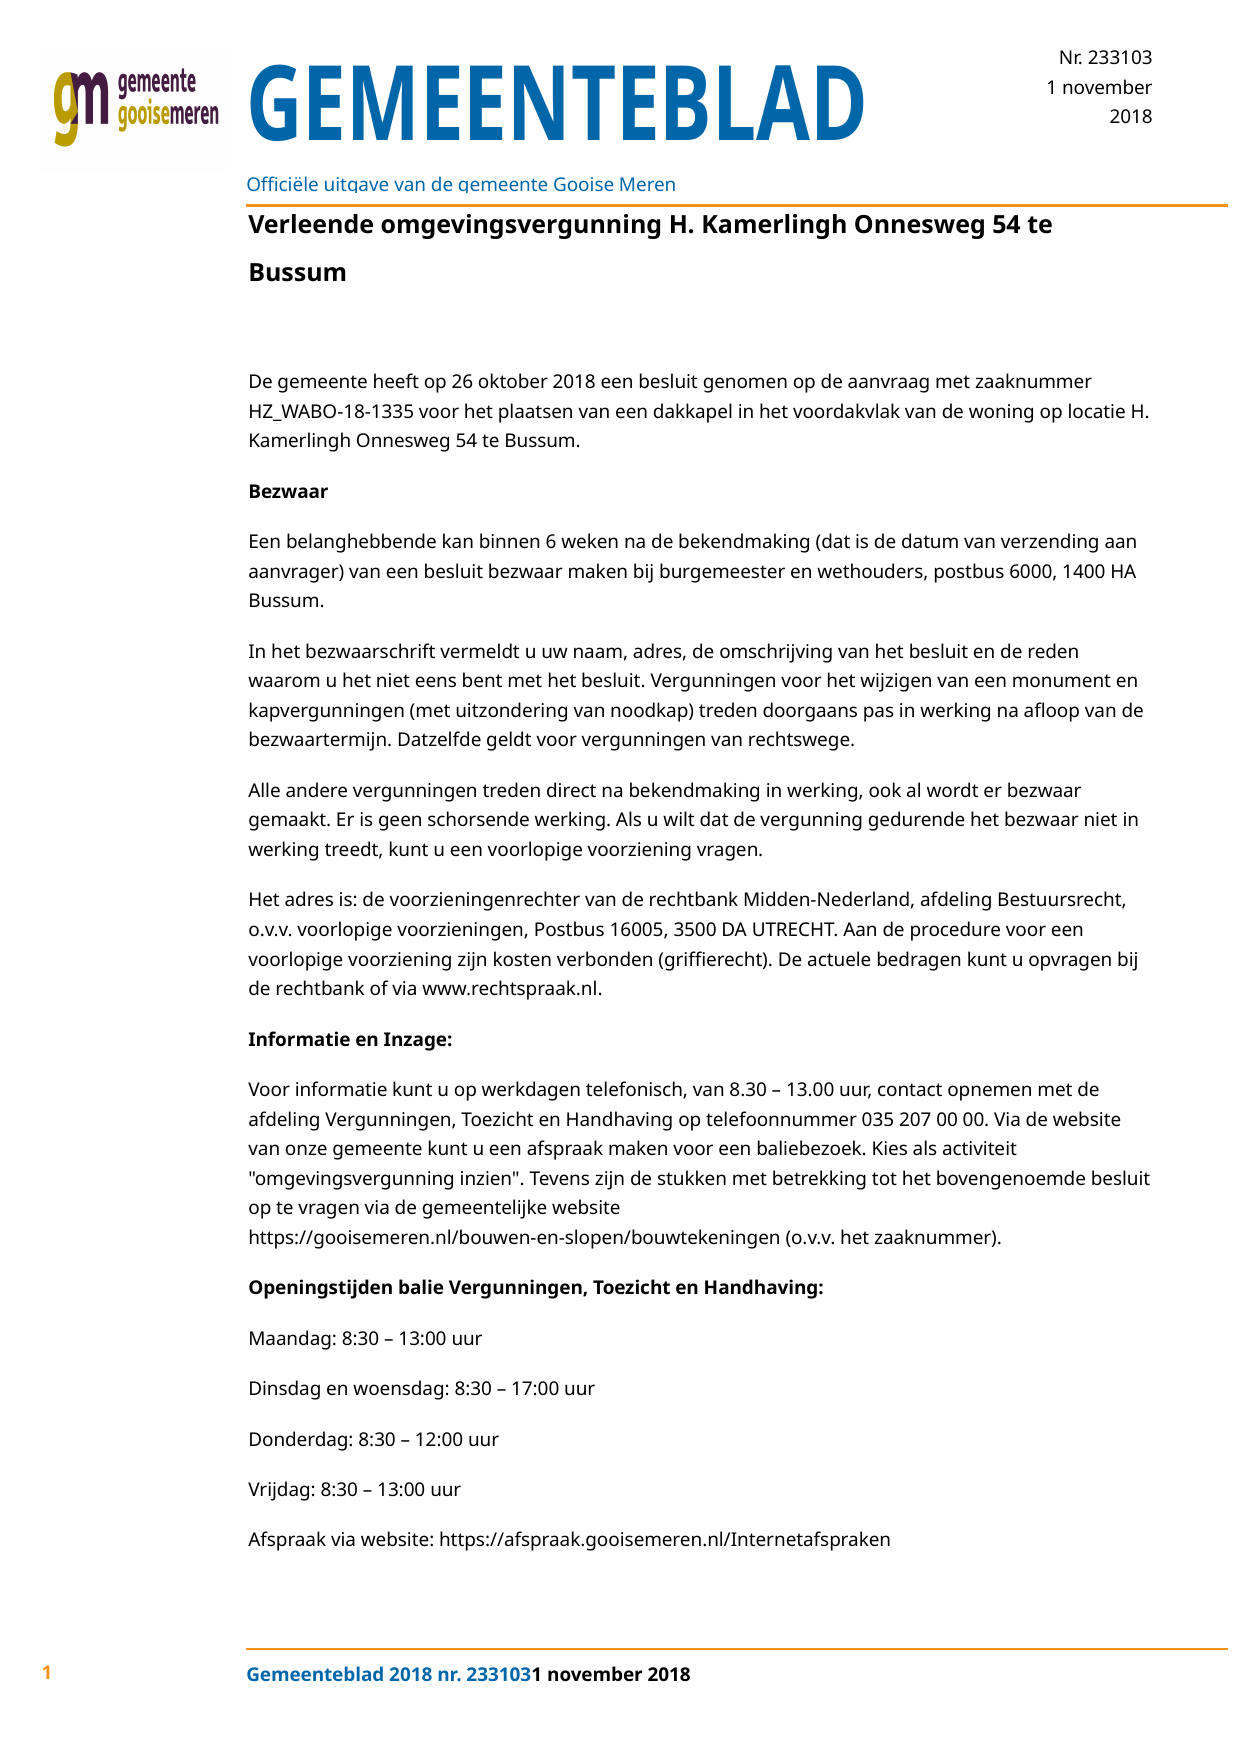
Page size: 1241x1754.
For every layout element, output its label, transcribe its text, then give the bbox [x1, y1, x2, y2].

text In het bezwaarschrift vermeldt u uw naam, adres, de omschrijving van het besluit en de reden waarom u het niet eens bent met het besluit. Vergunningen voor het wijzigen van een monument en kapvergunningen (met uitzondering van noodkap) treden doorgaans pas in werking na afloop van de bezwaartermijn. Datzelfde geldt voor vergunningen van rechtswege. [248, 638, 1152, 752]
text Afspraak via website: https://afspraak.gooisemeren.nl/Internetafspraken [248, 1527, 1152, 1552]
text De gemeente heeft op 26 oktober 2018 een besluit genomen op de aanvraag met zaaknummer HZ_WABO-18-1335 voor het plaatsen van een dakkapel in het voordakvlak van de woning op locatie H. Kamerlingh Onnesweg 54 te Bussum. [248, 368, 1152, 453]
text Informatie en Inzage: [248, 1026, 1152, 1052]
text Voor informatie kunt u op werkdagen telefonisch, van 8.30 – 13.00 uur, contact opnemen met de afdeling Vergunningen, Toezicht en Handhaving op telefoonnummer 035 207 00 00. Via de website van onze gemeente kunt u een afspraak maken voor een baliebezoek. Kies als activiteit "omgevingsvergunning inzien". Tevens zijn de stukken met betrekking tot het bovengenoemde besluit op te vragen via de gemeentelijke website https://gooisemeren.nl/bouwen-en-slopen/bouwtekeningen (o.v.v. het zaaknummer). [248, 1076, 1152, 1250]
text Vrijdag: 8:30 – 13:00 uur [248, 1476, 1152, 1502]
picture [41, 47, 231, 172]
text Openingstijden balie Vergunningen, Toezicht en Handhaving: [248, 1274, 1152, 1300]
text Een belanghebbende kan binnen 6 weken na de bekendmaking (dat is de datum van verzending aan aanvrager) van een besluit bezwaar maken bij burgemeester en wethouders, postbus 6000, 1400 HA Bussum. [248, 528, 1152, 613]
text Dinsdag en woensdag: 8:30 – 17:00 uur [248, 1375, 1152, 1401]
text Het adres is: de voorzieningenrechter van de rechtbank Midden-Nederland, afdeling Bestuursrecht, o.v.v. voorlopige voorzieningen, Postbus 16005, 3500 DA UTRECHT. Aan de procedure voor een voorlopige voorziening zijn kosten verbonden (griffierecht). De actuele bedragen kunt u opvragen bij de rechtbank of via www.rechtspraak.nl. [248, 887, 1152, 1001]
text Verleende omgevingsvergunning H. Kamerlingh Onnesweg 54 te Bussum [248, 207, 1152, 288]
text Donderdag: 8:30 – 12:00 uur [248, 1426, 1152, 1452]
text Bezwaar [248, 478, 1152, 504]
text Alle andere vergunningen treden direct na bekendmaking in werking, ook al wordt er bezwaar gemaakt. Er is geen schorsende werking. Als u wilt dat de vergunning gedurende het bezwaar niet in werking treedt, kunt u een voorlopige voorziening vragen. [248, 777, 1152, 862]
text Maandag: 8:30 – 13:00 uur [248, 1325, 1152, 1351]
